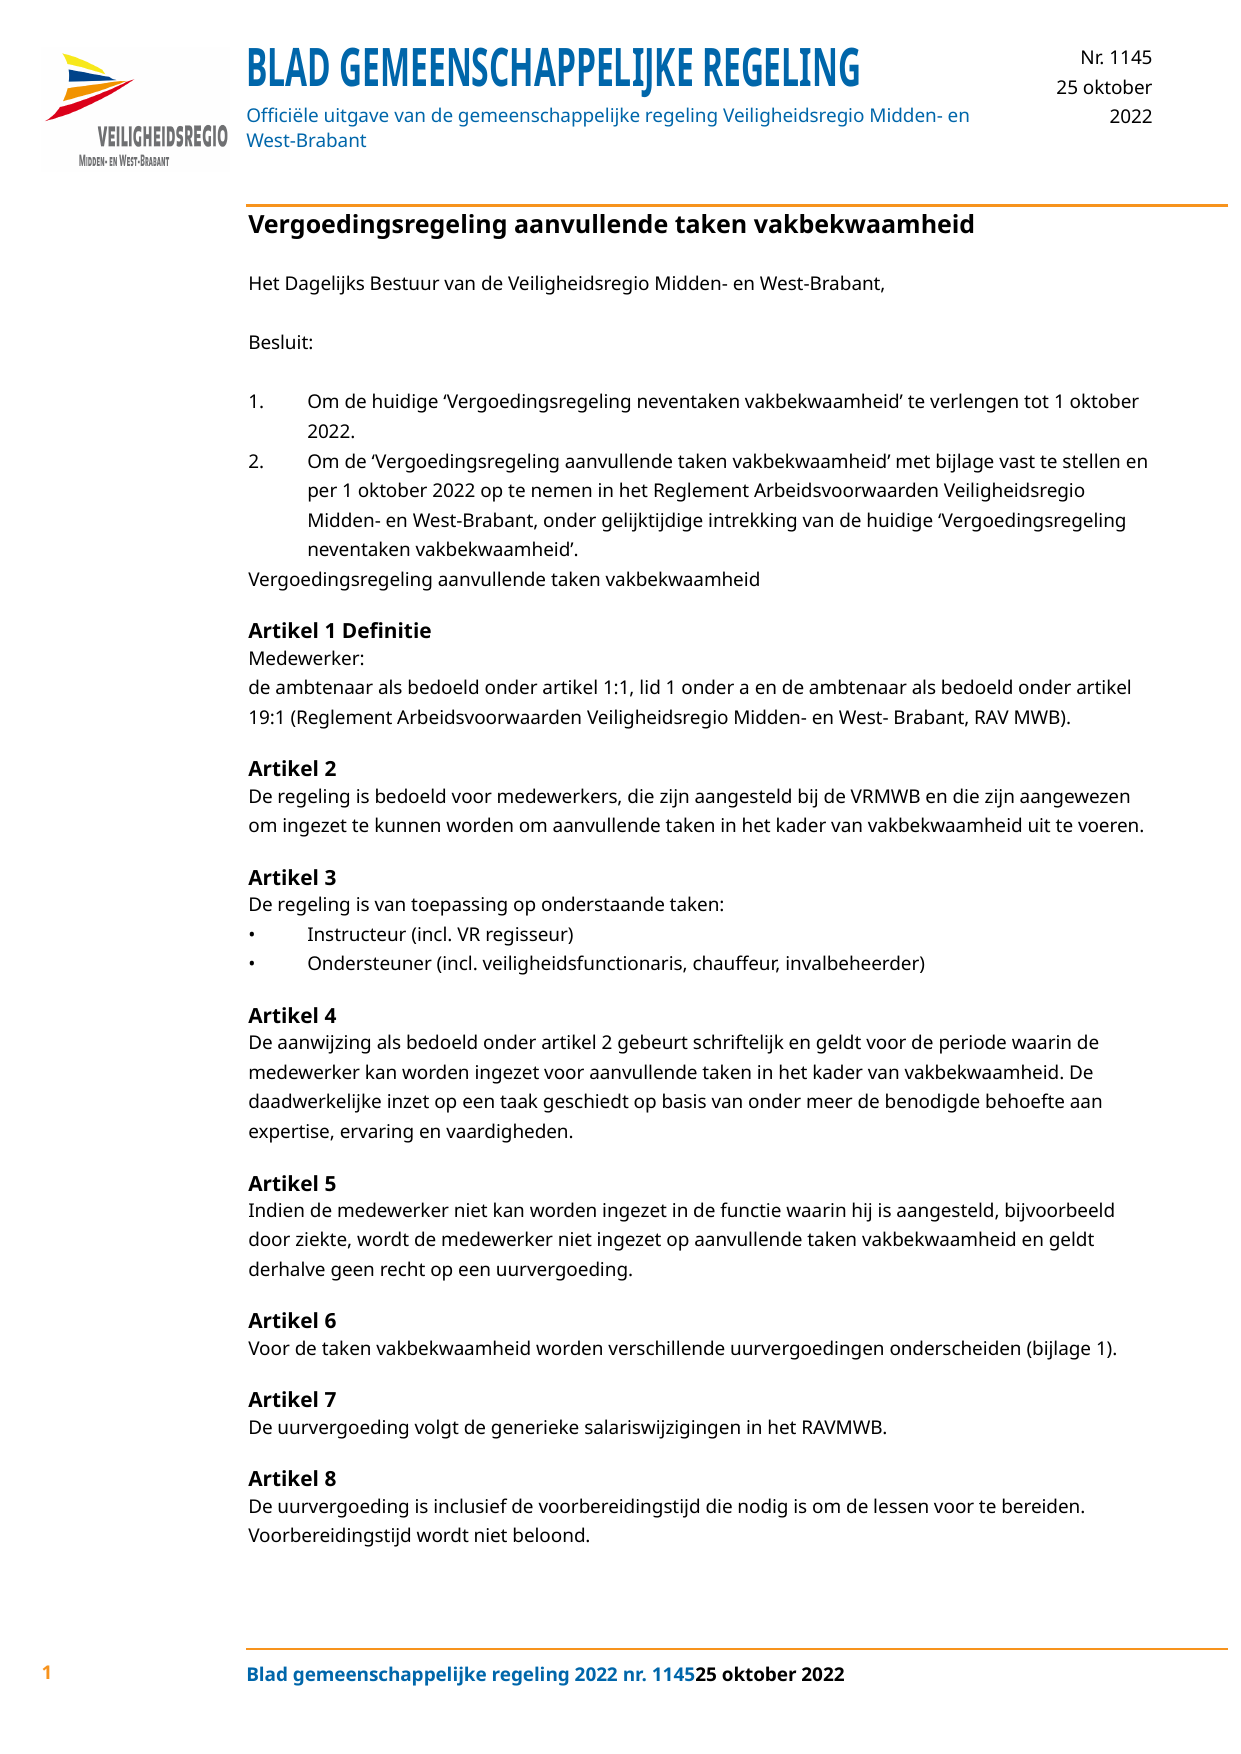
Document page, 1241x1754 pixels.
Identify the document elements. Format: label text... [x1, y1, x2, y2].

list Ondersteuner (incl. veiligheidsfunctionaris, chauffeur, invalbeheerder) [248, 951, 1152, 976]
list Om de ‘Vergoedingsregeling aanvullende taken vakbekwaamheid’ met bijlage vast te stellen en per 1 oktober 2022 op te nemen in het Reglement Arbeidsvoorwaarden Veiligheidsregio Midden- en West-Brabant, onder gelijktijdige intrekking van de huidige ‘Vergoedingsregeling neventaken vakbekwaamheid’. [248, 448, 1152, 562]
text Voor de taken vakbekwaamheid worden verschillende uurvergoedingen onderscheiden (bijlage 1). [248, 1335, 1152, 1361]
text Artikel 1 Definitie [248, 617, 1152, 645]
text de ambtenaar als bedoeld onder artikel 1:1, lid 1 onder a en de ambtenaar als bedoeld onder artikel 19:1 (Reglement Arbeidsvoorwaarden Veiligheidsregio Midden- en West- Brabant, RAV MWB). [248, 674, 1152, 730]
text De uurvergoeding is inclusief de voorbereidingstijd die nodig is om de lessen voor te bereiden. Voorbereidingstijd wordt niet beloond. [248, 1493, 1152, 1548]
list Om de huidige ‘Vergoedingsregeling neventaken vakbekwaamheid’ te verlengen tot 1 oktober 2022. [248, 389, 1152, 444]
text Vergoedingsregeling aanvullende taken vakbekwaamheid [248, 566, 1152, 592]
text De regeling is van toepassing op onderstaande taken: [248, 891, 1152, 917]
text De regeling is bedoeld voor medewerkers, die zijn aangesteld bij de VRMWB en die zijn aangewezen om ingezet te kunnen worden om aanvullende taken in het kader van vakbekwaamheid uit te voeren. [248, 783, 1152, 838]
text Vergoedingsregeling aanvullende taken vakbekwaamheid [248, 207, 1152, 241]
text Het Dagelijks Bestuur van de Veiligheidsregio Midden- en West-Brabant, [248, 270, 1152, 296]
text Artikel 7 [248, 1386, 1152, 1414]
text Artikel 8 [248, 1464, 1152, 1493]
text Artikel 5 [248, 1169, 1152, 1197]
text Besluit: [248, 329, 1152, 355]
list Instructeur (incl. VR regisseur) [248, 921, 1152, 947]
text Indien de medewerker niet kan worden ingezet in de functie waarin hij is aangesteld, bijvoorbeeld door ziekte, wordt de medewerker niet ingezet op aanvullende taken vakbekwaamheid en geldt derhalve geen recht op een uurvergoeding. [248, 1197, 1152, 1282]
text Artikel 2 [248, 754, 1152, 783]
text De uurvergoeding volgt de generieke salariswijzigingen in het RAVMWB. [248, 1414, 1152, 1440]
text Medewerker: [248, 645, 1152, 671]
text Artikel 3 [248, 863, 1152, 891]
text Artikel 6 [248, 1307, 1152, 1335]
text Artikel 4 [248, 1001, 1152, 1029]
text De aanwijzing als bedoeld onder artikel 2 gebeurt schriftelijk en geldt voor de periode waarin de medewerker kan worden ingezet voor aanvullende taken in het kader van vakbekwaamheid. De daadwerkelijke inzet op een taak geschiedt op basis van onder meer de benodigde behoefte aan expertise, ervaring en vaardigheden. [248, 1029, 1152, 1144]
picture [41, 47, 231, 172]
